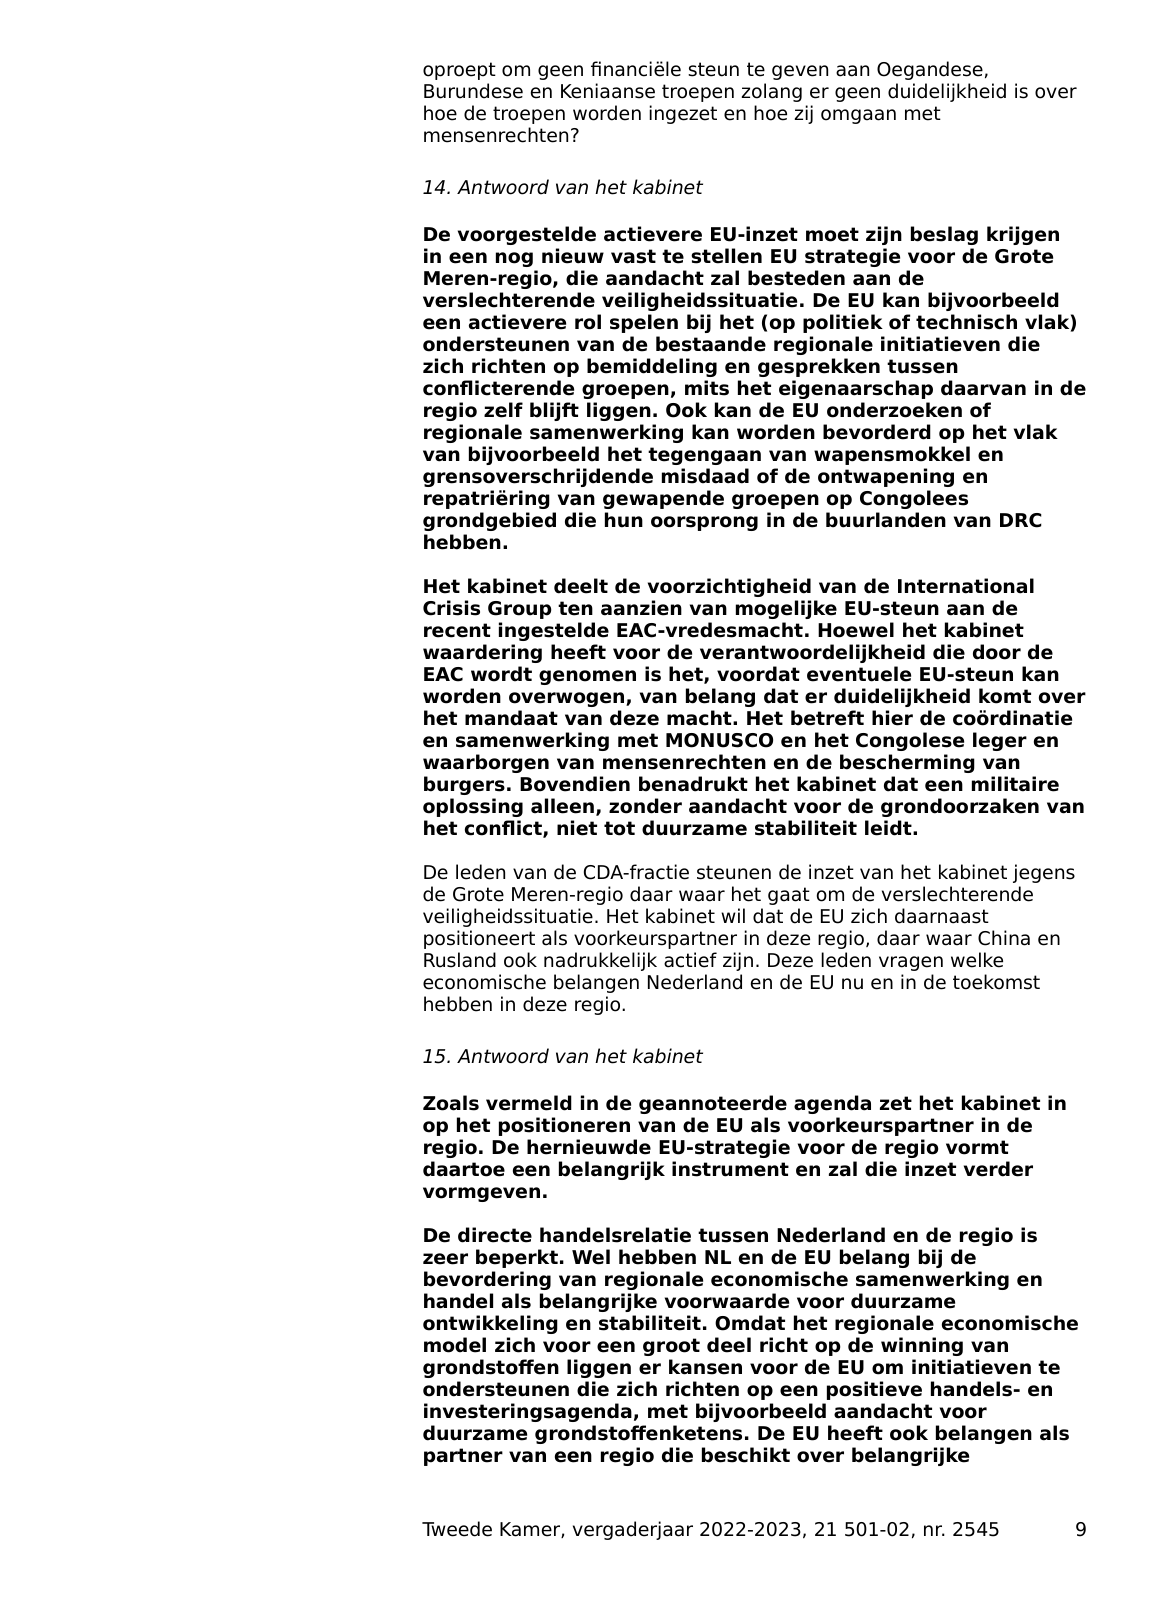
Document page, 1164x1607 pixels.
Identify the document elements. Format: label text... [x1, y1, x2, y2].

text oproept om geen financiële steun te geven aan Oegandese, Burundese en Keniaanse troepen zolang er geen duidelijkheid is over hoe de troepen worden ingezet en hoe zij omgaan met mensenrechten? [422, 59, 1087, 147]
text De leden van de CDA-fractie steunen de inzet van het kabinet jegens de Grote Meren-regio daar waar het gaat om de verslechterende veiligheidssituatie. Het kabinet wil dat de EU zich daarnaast positioneert als voorkeurspartner in deze regio, daar waar China en Rusland ook nadrukkelijk actief zijn. Deze leden vragen welke economische belangen Nederland en de EU nu en in de toekomst hebben in deze regio. [422, 862, 1087, 1016]
subtitle 15. Antwoord van het kabinet [422, 1046, 1087, 1068]
text De voorgestelde actievere EU-inzet moet zijn beslag krijgen in een nog nieuw vast te stellen EU strategie voor de Grote Meren-regio, die aandacht zal besteden aan de verslechterende veiligheidssituatie. De EU kan bijvoorbeeld een actievere rol spelen bij het (op politiek of technisch vlak) ondersteunen van de bestaande regionale initiatieven die zich richten op bemiddeling en gesprekken tussen conflicterende groepen, mits het eigenaarschap daarvan in de regio zelf blijft liggen. Ook kan de EU onderzoeken of regionale samenwerking kan worden bevorderd op het vlak van bijvoorbeeld het tegengaan van wapensmokkel en grensoverschrijdende misdaad of de ontwapening en repatriëring van gewapende groepen op Congolees grondgebied die hun oorsprong in de buurlanden van DRC hebben. [422, 224, 1087, 554]
text Zoals vermeld in de geannoteerde agenda zet het kabinet in op het positioneren van de EU als voorkeurspartner in de regio. De hernieuwde EU-strategie voor de regio vormt daartoe een belangrijk instrument en zal die inzet verder vormgeven. [422, 1093, 1087, 1202]
text De directe handelsrelatie tussen Nederland en de regio is zeer beperkt. Wel hebben NL en de EU belang bij de bevordering van regionale economische samenwerking en handel als belangrijke voorwaarde voor duurzame ontwikkeling en stabiliteit. Omdat het regionale economische model zich voor een groot deel richt op de winning van grondstoffen liggen er kansen voor de EU om initiatieven te ondersteunen die zich richten op een positieve handels- en investeringsagenda, met bijvoorbeeld aandacht voor duurzame grondstoffenketens. De EU heeft ook belangen als partner van een regio die beschikt over belangrijke [422, 1225, 1087, 1466]
subtitle 14. Antwoord van het kabinet [422, 177, 1087, 199]
text Het kabinet deelt de voorzichtigheid van de International Crisis Group ten aanzien van mogelijke EU-steun aan de recent ingestelde EAC-vredesmacht. Hoewel het kabinet waardering heeft voor de verantwoordelijkheid die door de EAC wordt genomen is het, voordat eventuele EU-steun kan worden overwogen, van belang dat er duidelijkheid komt over het mandaat van deze macht. Het betreft hier de coördinatie en samenwerking met MONUSCO en het Congolese leger en waarborgen van mensenrechten en de bescherming van burgers. Bovendien benadrukt het kabinet dat een militaire oplossing alleen, zonder aandacht voor de grondoorzaken van het conflict, niet tot duurzame stabiliteit leidt. [422, 576, 1087, 839]
